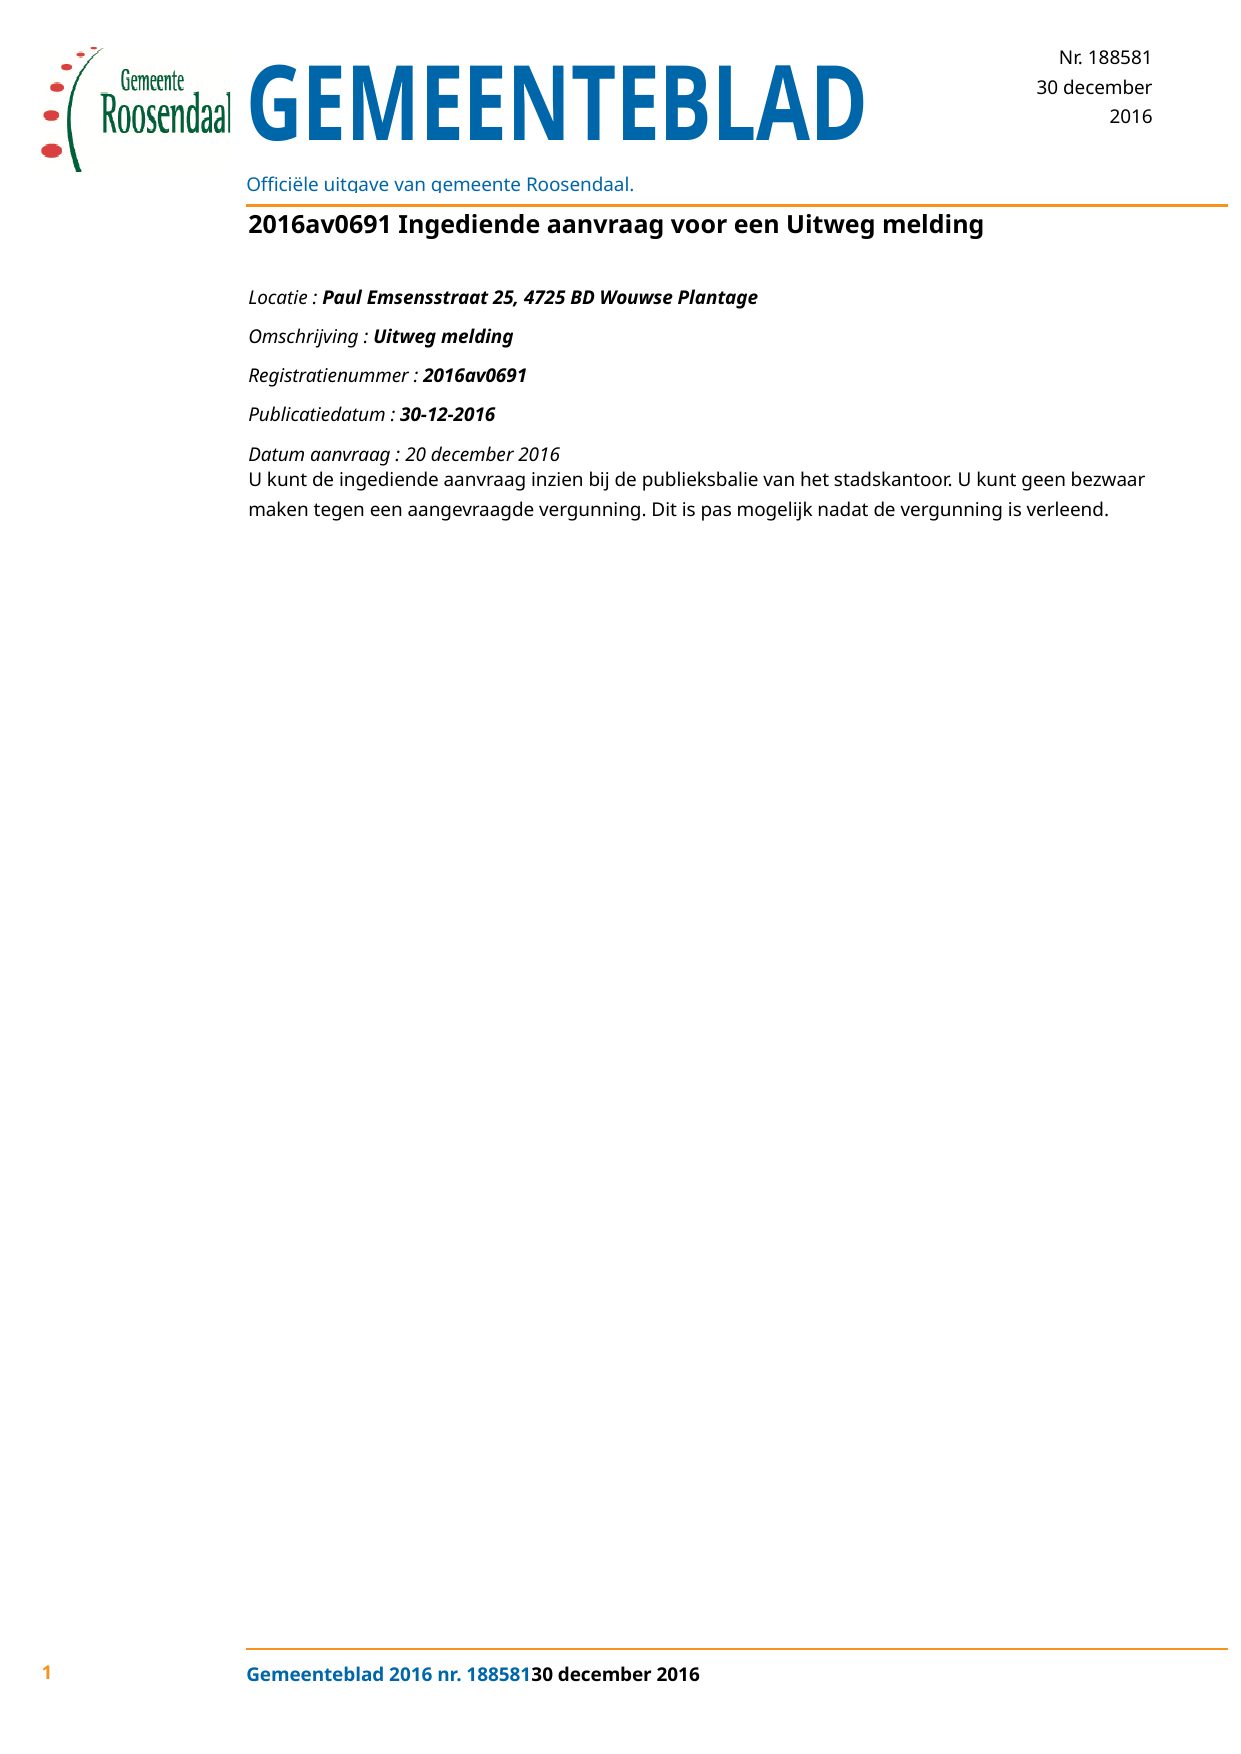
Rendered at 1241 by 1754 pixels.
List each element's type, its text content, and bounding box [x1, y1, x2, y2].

text Registratienummer : 2016av0691 [248, 362, 1152, 388]
text Publicatiedatum : 30-12-2016 [248, 402, 1152, 427]
text Omschrijving : Uitweg melding [248, 323, 1152, 349]
picture [41, 47, 231, 172]
text U kunt de ingediende aanvraag inzien bij de publieksbalie van het stadskantoor. U kunt geen bezwaar maken tegen een aangevraagde vergunning. Dit is pas mogelijk nadat de vergunning is verleend. [248, 467, 1152, 522]
text Datum aanvraag : 20 december 2016 [248, 441, 1152, 467]
text 2016av0691 Ingediende aanvraag voor een Uitweg melding [248, 207, 1152, 241]
text Locatie : Paul Emsensstraat 25, 4725 BD Wouwse Plantage [248, 284, 1152, 309]
